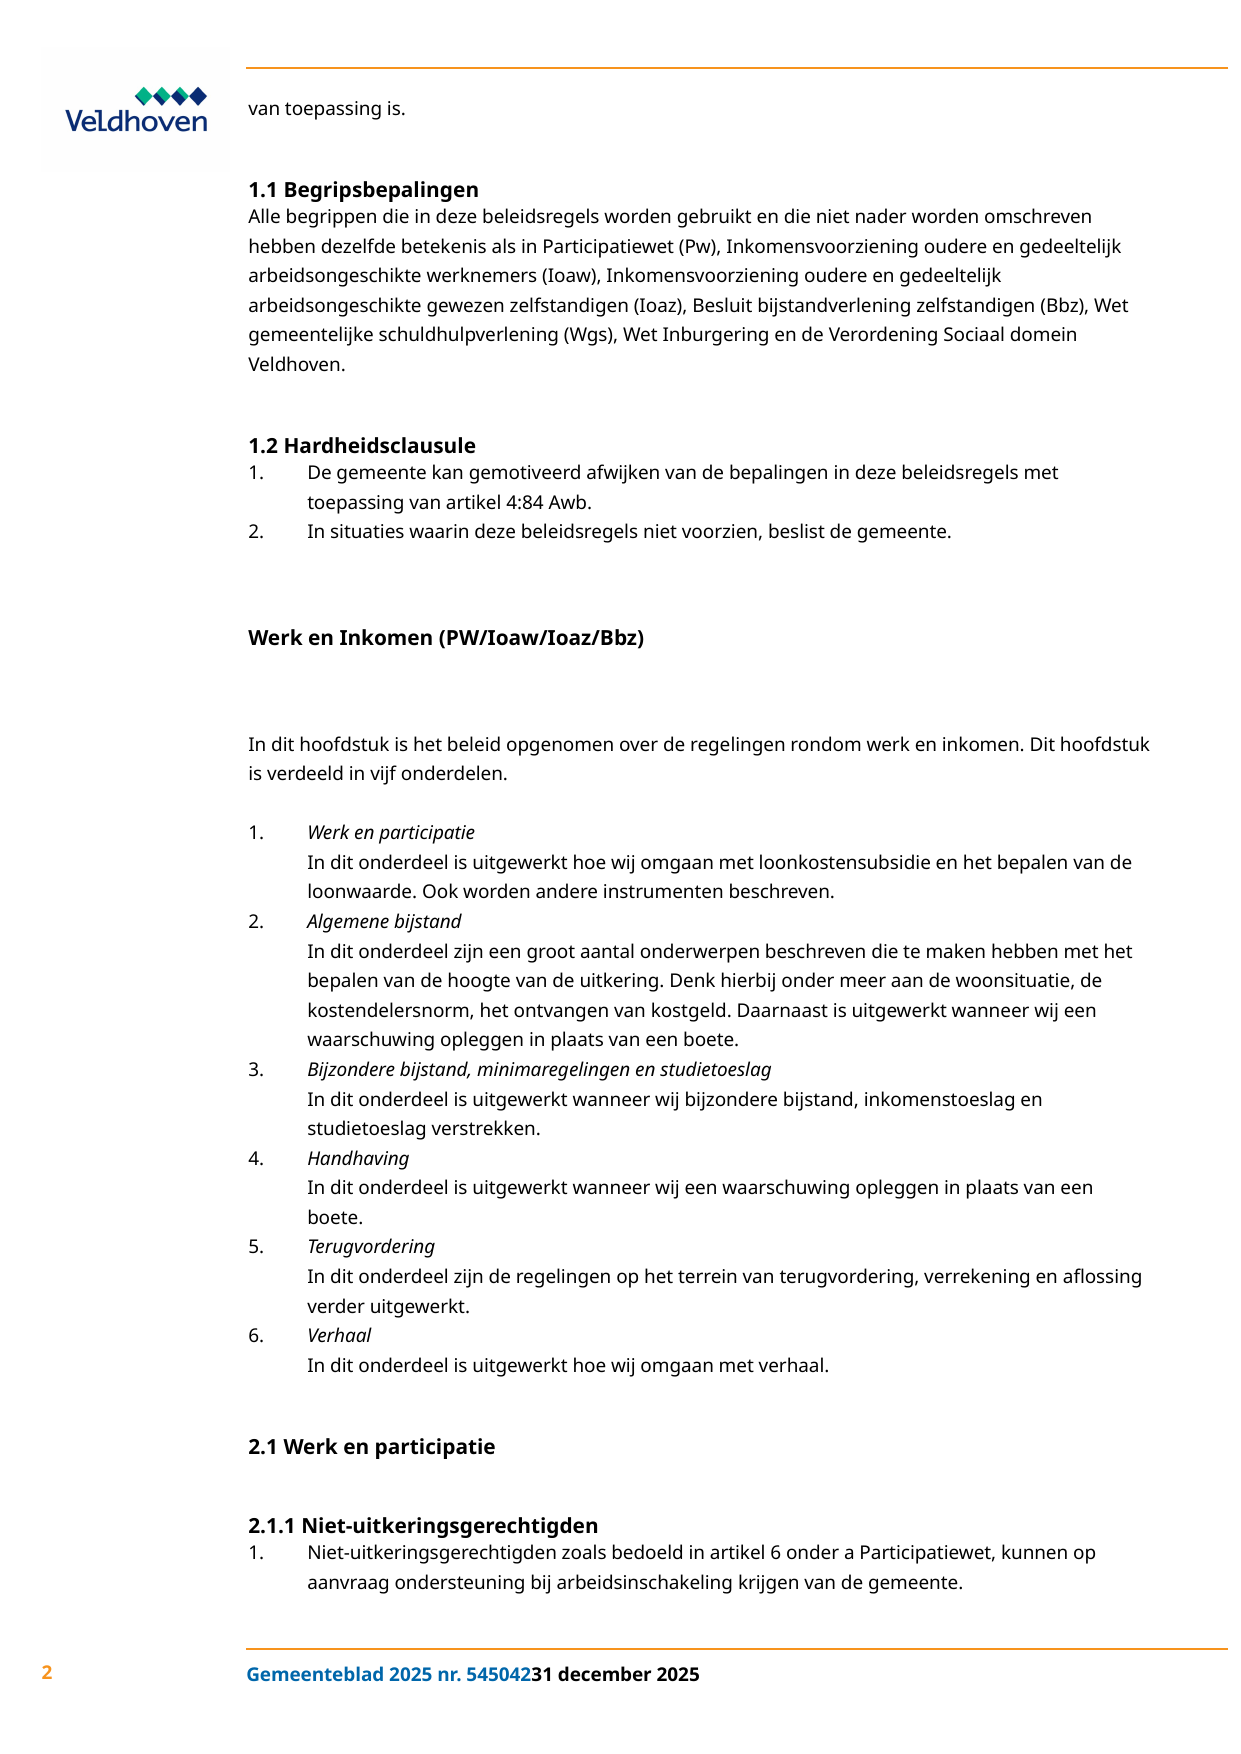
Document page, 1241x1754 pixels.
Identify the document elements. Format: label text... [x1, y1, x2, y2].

text 1.2 Hardheidsclausule [248, 431, 1152, 459]
text In dit hoofdstuk is het beleid opgenomen over de regelingen rondom werk en inkomen. Dit hoofdstuk is verdeeld in vijf onderdelen. [248, 731, 1152, 786]
list Handhaving [248, 1145, 1152, 1171]
list In dit onderdeel is uitgewerkt wanneer wij een waarschuwing opleggen in plaats van een boete. [248, 1174, 1152, 1230]
list In dit onderdeel is uitgewerkt wanneer wij bijzondere bijstand, inkomenstoeslag en studietoeslag verstrekken. [248, 1086, 1152, 1141]
list In situaties waarin deze beleidsregels niet voorzien, beslist de gemeente. [248, 519, 1152, 544]
list Werk en participatie [248, 819, 1152, 845]
text 2.1 Werk en participatie [248, 1432, 1152, 1461]
list Verhaal [248, 1322, 1152, 1348]
list In dit onderdeel zijn een groot aantal onderwerpen beschreven die te maken hebben met het bepalen van de hoogte van de uitkering. Denk hierbij onder meer aan de woonsituatie, de kostendelersnorm, het ontvangen van kostgeld. Daarnaast is uitgewerkt wanneer wij een waarschuwing opleggen in plaats van een boete. [248, 938, 1152, 1052]
picture [41, 47, 231, 172]
text 1.1 Begripsbepalingen [248, 175, 1152, 203]
list Bijzondere bijstand, minimaregelingen en studietoeslag [248, 1056, 1152, 1082]
text Alle begrippen die in deze beleidsregels worden gebruikt en die niet nader worden omschreven hebben dezelfde betekenis als in Participatiewet (Pw), Inkomensvoorziening oudere en gedeeltelijk arbeidsongeschikte werknemers (Ioaw), Inkomensvoorziening oudere en gedeeltelijk arbeidsongeschikte gewezen zelfstandigen (Ioaz), Besluit bijstandverlening zelfstandigen (Bbz), Wet gemeentelijke schuldhulpverlening (Wgs), Wet Inburgering en de Verordening Sociaal domein Veldhoven. [248, 203, 1152, 377]
list Terugvordering [248, 1234, 1152, 1259]
text 2.1.1 Niet-uitkeringsgerechtigden [248, 1511, 1152, 1539]
text van toepassing is. [248, 95, 1152, 121]
list In dit onderdeel zijn de regelingen op het terrein van terugvordering, verrekening en aflossing verder uitgewerkt. [248, 1263, 1152, 1319]
text Werk en Inkomen (PW/Ioaw/Ioaz/Bbz) [248, 623, 1152, 652]
list De gemeente kan gemotiveerd afwijken van de bepalingen in deze beleidsregels met toepassing van artikel 4:84 Awb. [248, 459, 1152, 515]
list Niet-uitkeringsgerechtigden zoals bedoeld in artikel 6 onder a Participatiewet, kunnen op aanvraag ondersteuning bij arbeidsinschakeling krijgen van de gemeente. [248, 1539, 1152, 1595]
list In dit onderdeel is uitgewerkt hoe wij omgaan met verhaal. [248, 1352, 1152, 1378]
list Algemene bijstand [248, 908, 1152, 934]
list In dit onderdeel is uitgewerkt hoe wij omgaan met loonkostensubsidie en het bepalen van de loonwaarde. Ook worden andere instrumenten beschreven. [248, 849, 1152, 904]
